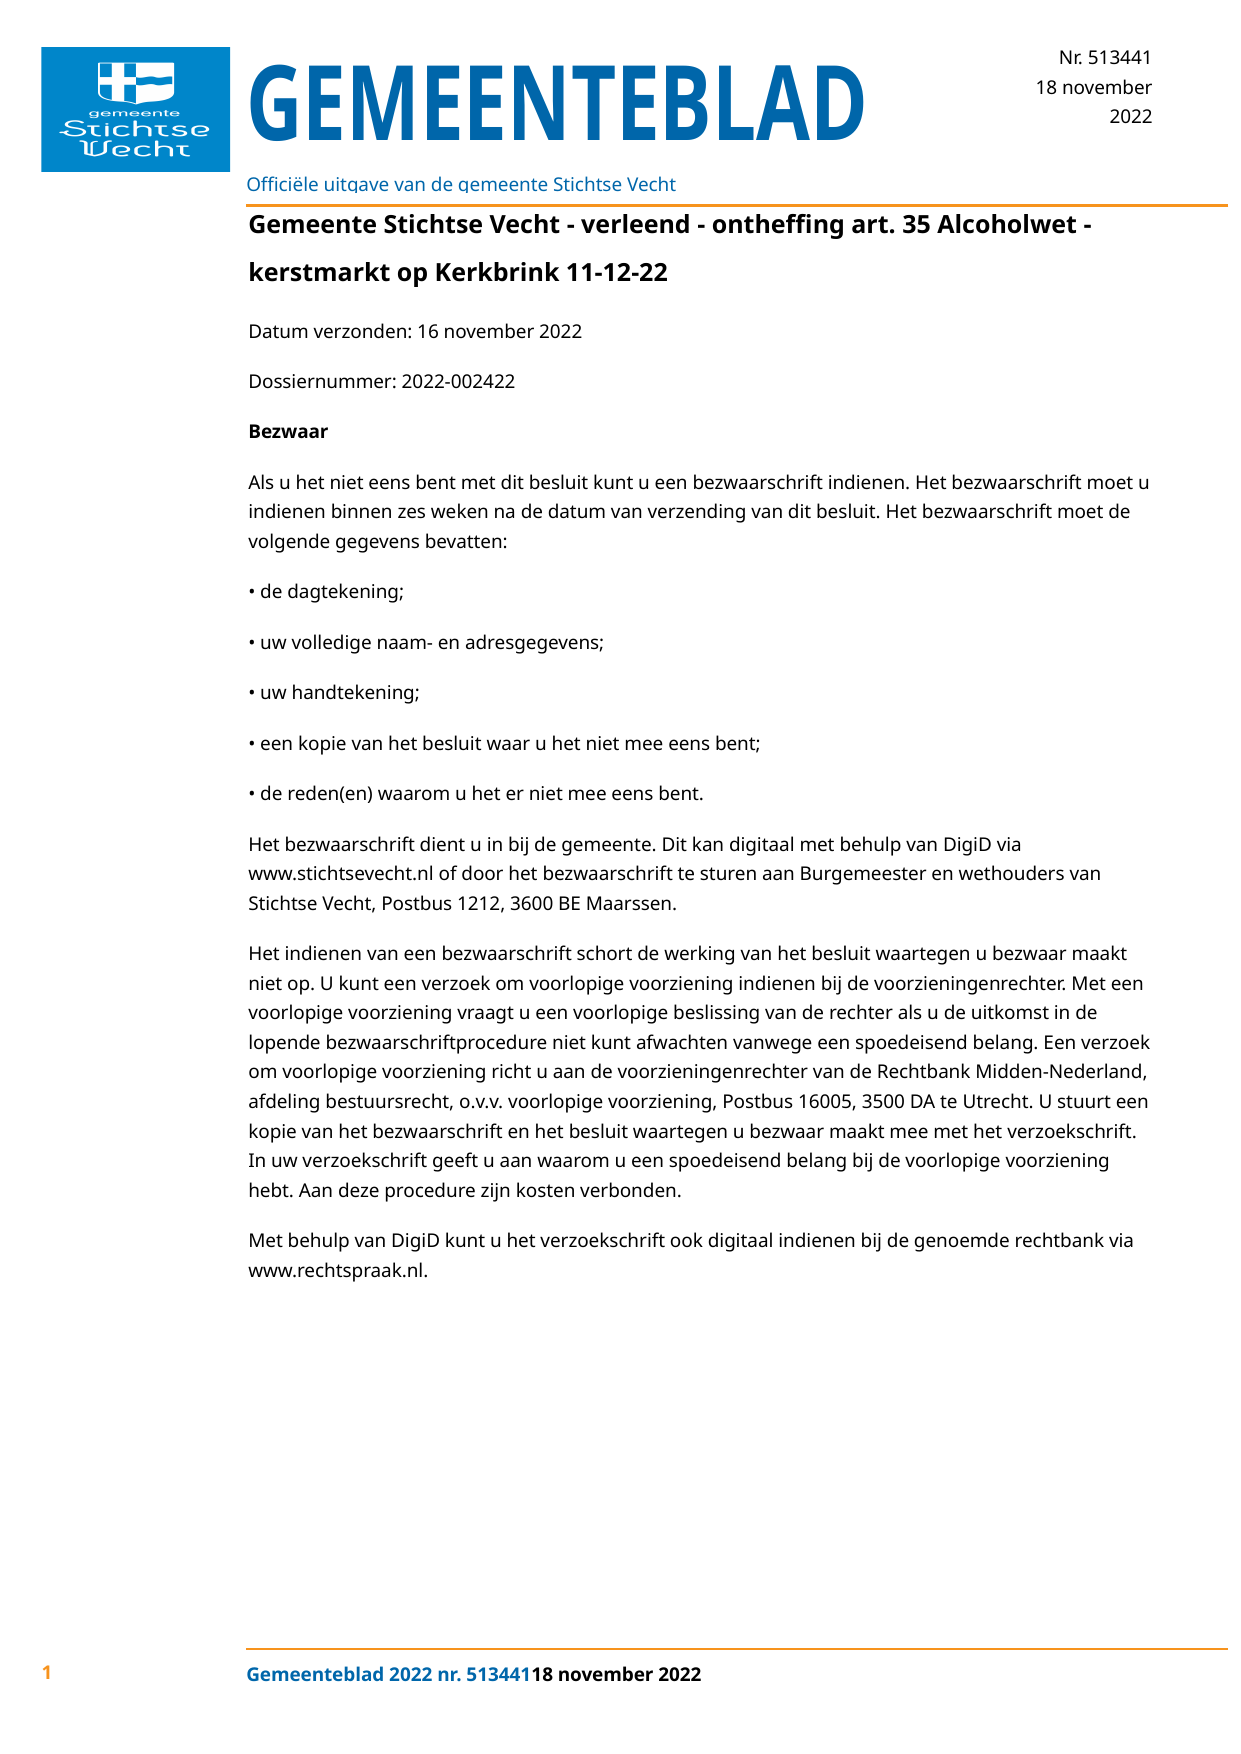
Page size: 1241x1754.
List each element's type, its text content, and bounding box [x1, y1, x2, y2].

text • uw volledige naam- en adresgegevens; [248, 629, 1152, 655]
text • de reden(en) waarom u het er niet mee eens bent. [248, 780, 1152, 806]
text • de dagtekening; [248, 579, 1152, 604]
text Het bezwaarschrift dient u in bij de gemeente. Dit kan digitaal met behulp van DigiD via www.stichtsevecht.nl of door het bezwaarschrift te sturen aan Burgemeester en wethouders van Stichtse Vecht, Postbus 1212, 3600 BE Maarssen. [248, 831, 1152, 916]
text • uw handtekening; [248, 679, 1152, 705]
text Datum verzonden: 16 november 2022 [248, 318, 1152, 344]
text Bezwaar [248, 419, 1152, 444]
text Dossiernummer: 2022-002422 [248, 368, 1152, 394]
picture [137, 63, 174, 103]
text Als u het niet eens bent met dit besluit kunt u een bezwaarschrift indienen. Het bezwaarschrift moet u indienen binnen zes weken na de datum van verzending van dit besluit. Het bezwaarschrift moet de volgende gegevens bevatten: [248, 469, 1152, 554]
text • een kopie van het besluit waar u het niet mee eens bent; [248, 730, 1152, 756]
text Het indienen van een bezwaarschrift schort de werking van het besluit waartegen u bezwaar maakt niet op. U kunt een verzoek om voorlopige voorziening indienen bij de voorzieningenrechter. Met een voorlopige voorziening vraagt u een voorlopige beslissing van de rechter als u de uitkomst in de lopende bezwaarschriftprocedure niet kunt afwachten vanwege een spoedeisend belang. Een verzoek om voorlopige voorziening richt u aan de voorzieningenrechter van de Rechtbank Midden-Nederland, afdeling bestuursrecht, o.v.v. voorlopige voorziening, Postbus 16005, 3500 DA te Utrecht. U stuurt een kopie van het bezwaarschrift en het besluit waartegen u bezwaar maakt mee met het verzoekschrift. In uw verzoekschrift geeft u aan waarom u een spoedeisend belang bij de voorlopige voorziening hebt. Aan deze procedure zijn kosten verbonden. [248, 940, 1152, 1203]
picture [99, 63, 135, 101]
text Met behulp van DigiD kunt u het verzoekschrift ook digitaal indienen bij de genoemde rechtbank via www.rechtspraak.nl. [248, 1227, 1152, 1283]
text Gemeente Stichtse Vecht - verleend - ontheffing art. 35 Alcoholwet - kerstmarkt op Kerkbrink 11-12-22 [248, 207, 1152, 288]
